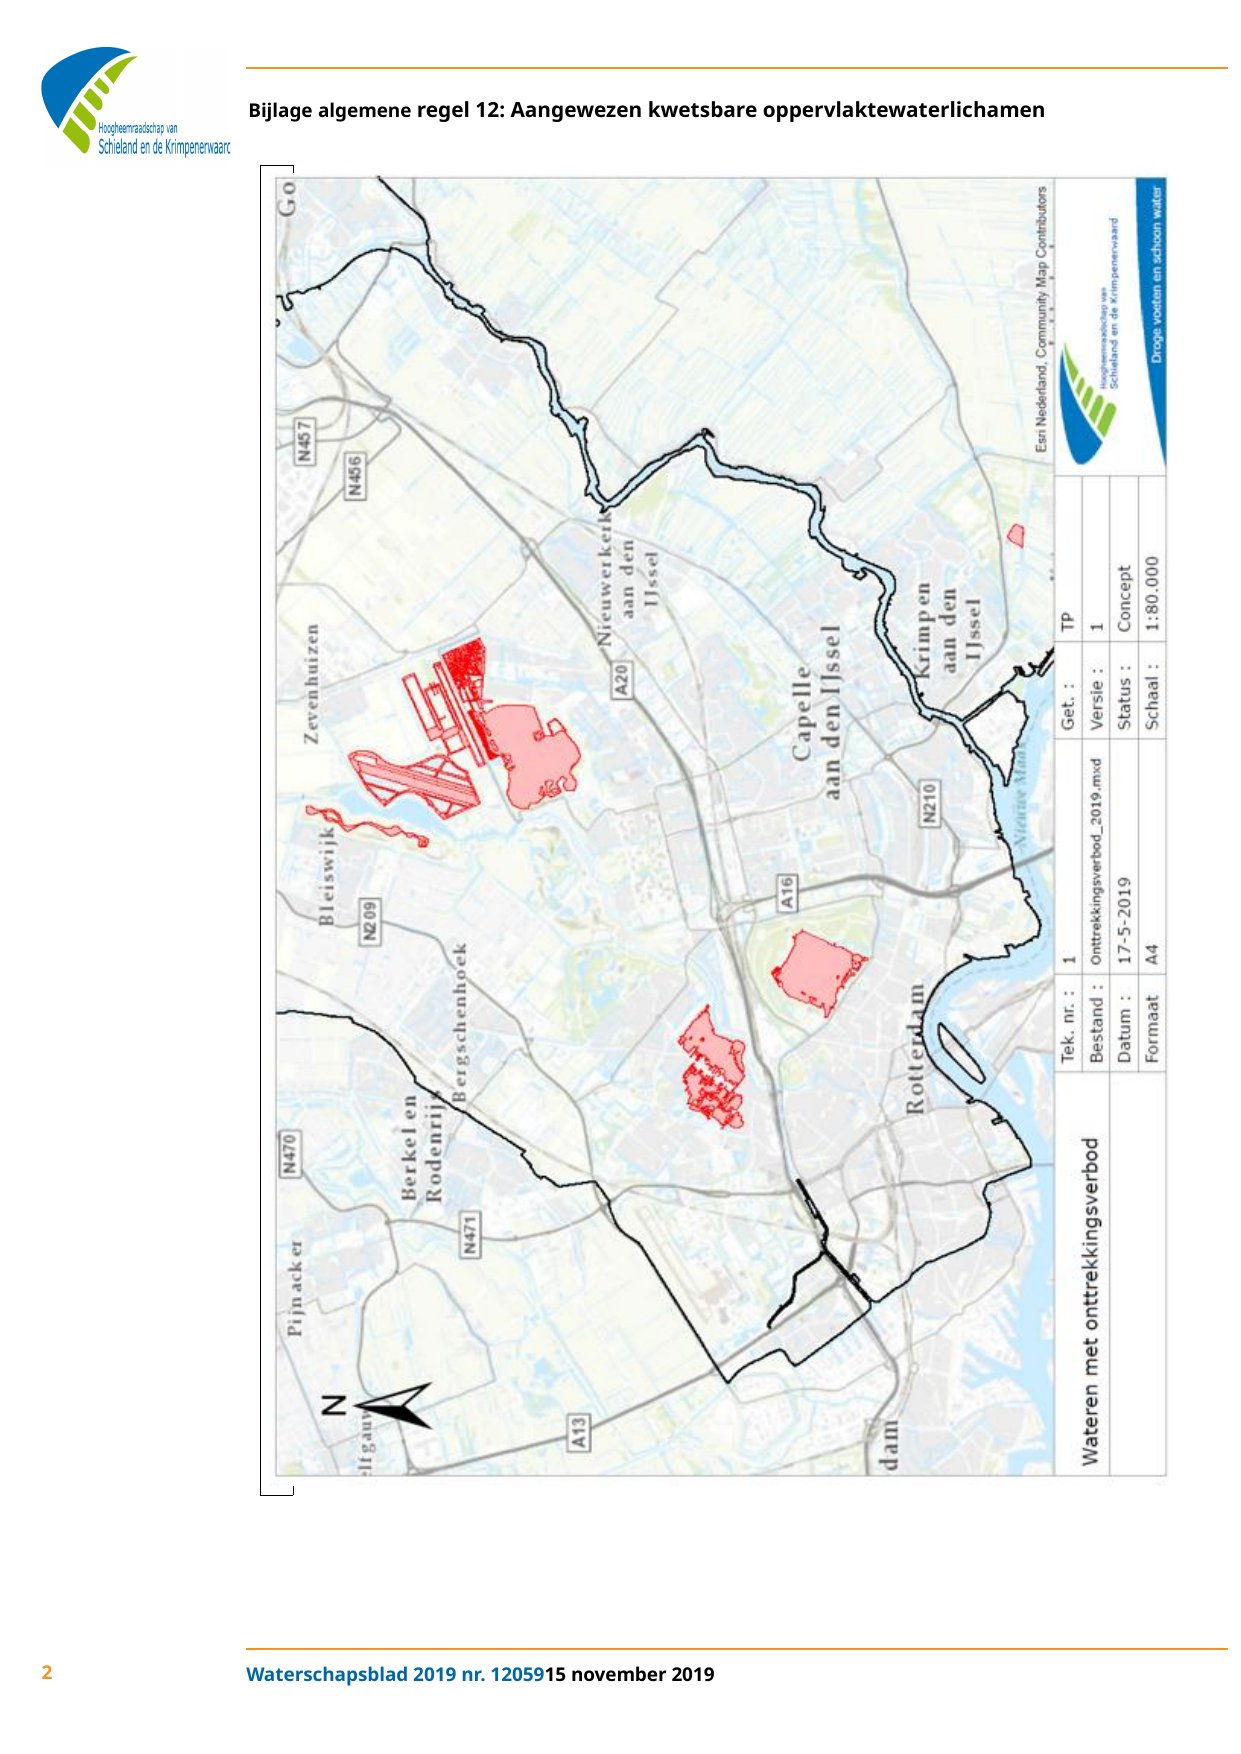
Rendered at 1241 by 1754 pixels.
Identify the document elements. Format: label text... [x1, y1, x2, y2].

text Bijlage algemene regel 12: Aangewezen kwetsbare oppervlaktewaterlichamen [248, 95, 1152, 123]
picture [41, 47, 231, 172]
picture [268, 173, 1173, 1486]
